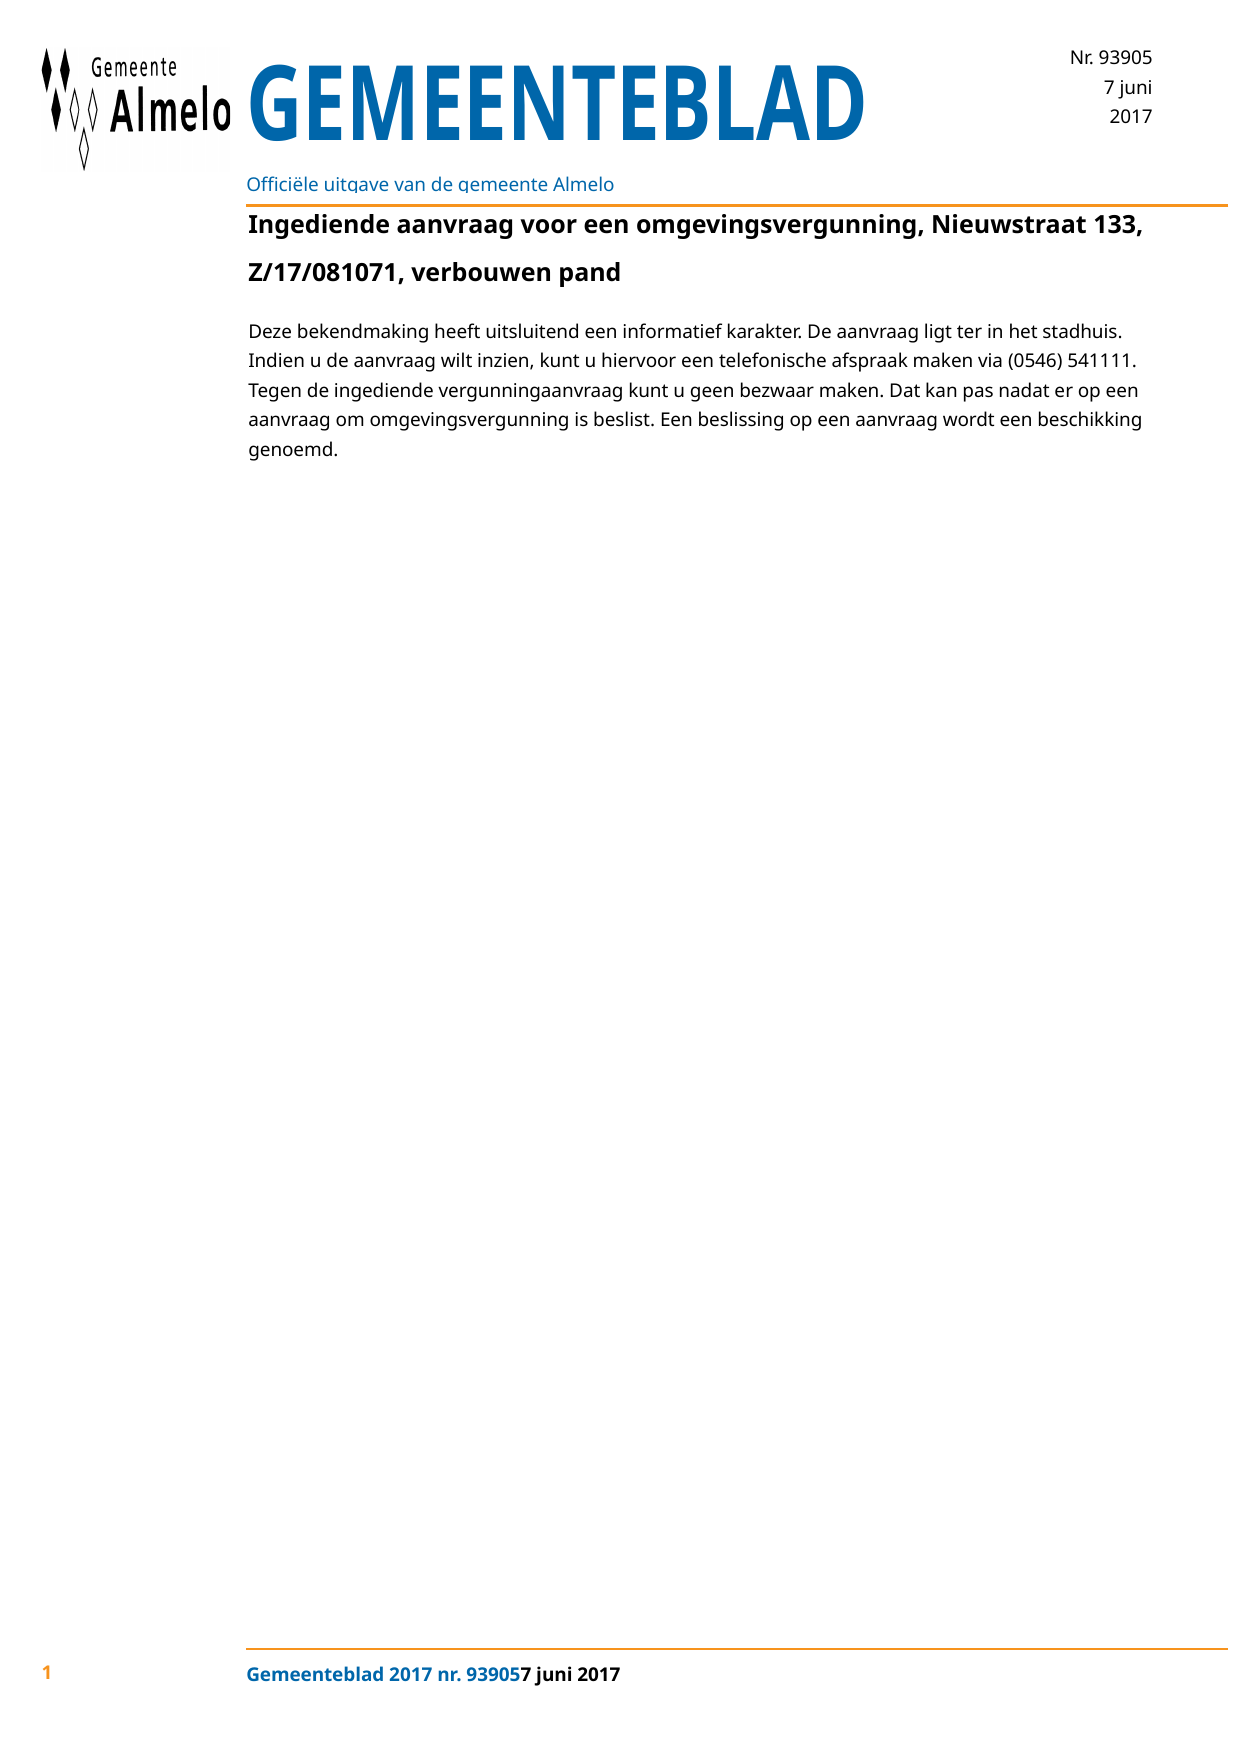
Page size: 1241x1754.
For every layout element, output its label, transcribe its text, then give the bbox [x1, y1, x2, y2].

picture [41, 47, 231, 172]
text Deze bekendmaking heeft uitsluitend een informatief karakter. De aanvraag ligt ter in het stadhuis. Indien u de aanvraag wilt inzien, kunt u hiervoor een telefonische afspraak maken via (0546) 541111. Tegen de ingediende vergunningaanvraag kunt u geen bezwaar maken. Dat kan pas nadat er op een aanvraag om omgevingsvergunning is beslist. Een beslissing op een aanvraag wordt een beschikking genoemd. [248, 318, 1152, 462]
text Ingediende aanvraag voor een omgevingsvergunning, Nieuwstraat 133, Z/17/081071, verbouwen pand [248, 207, 1152, 288]
